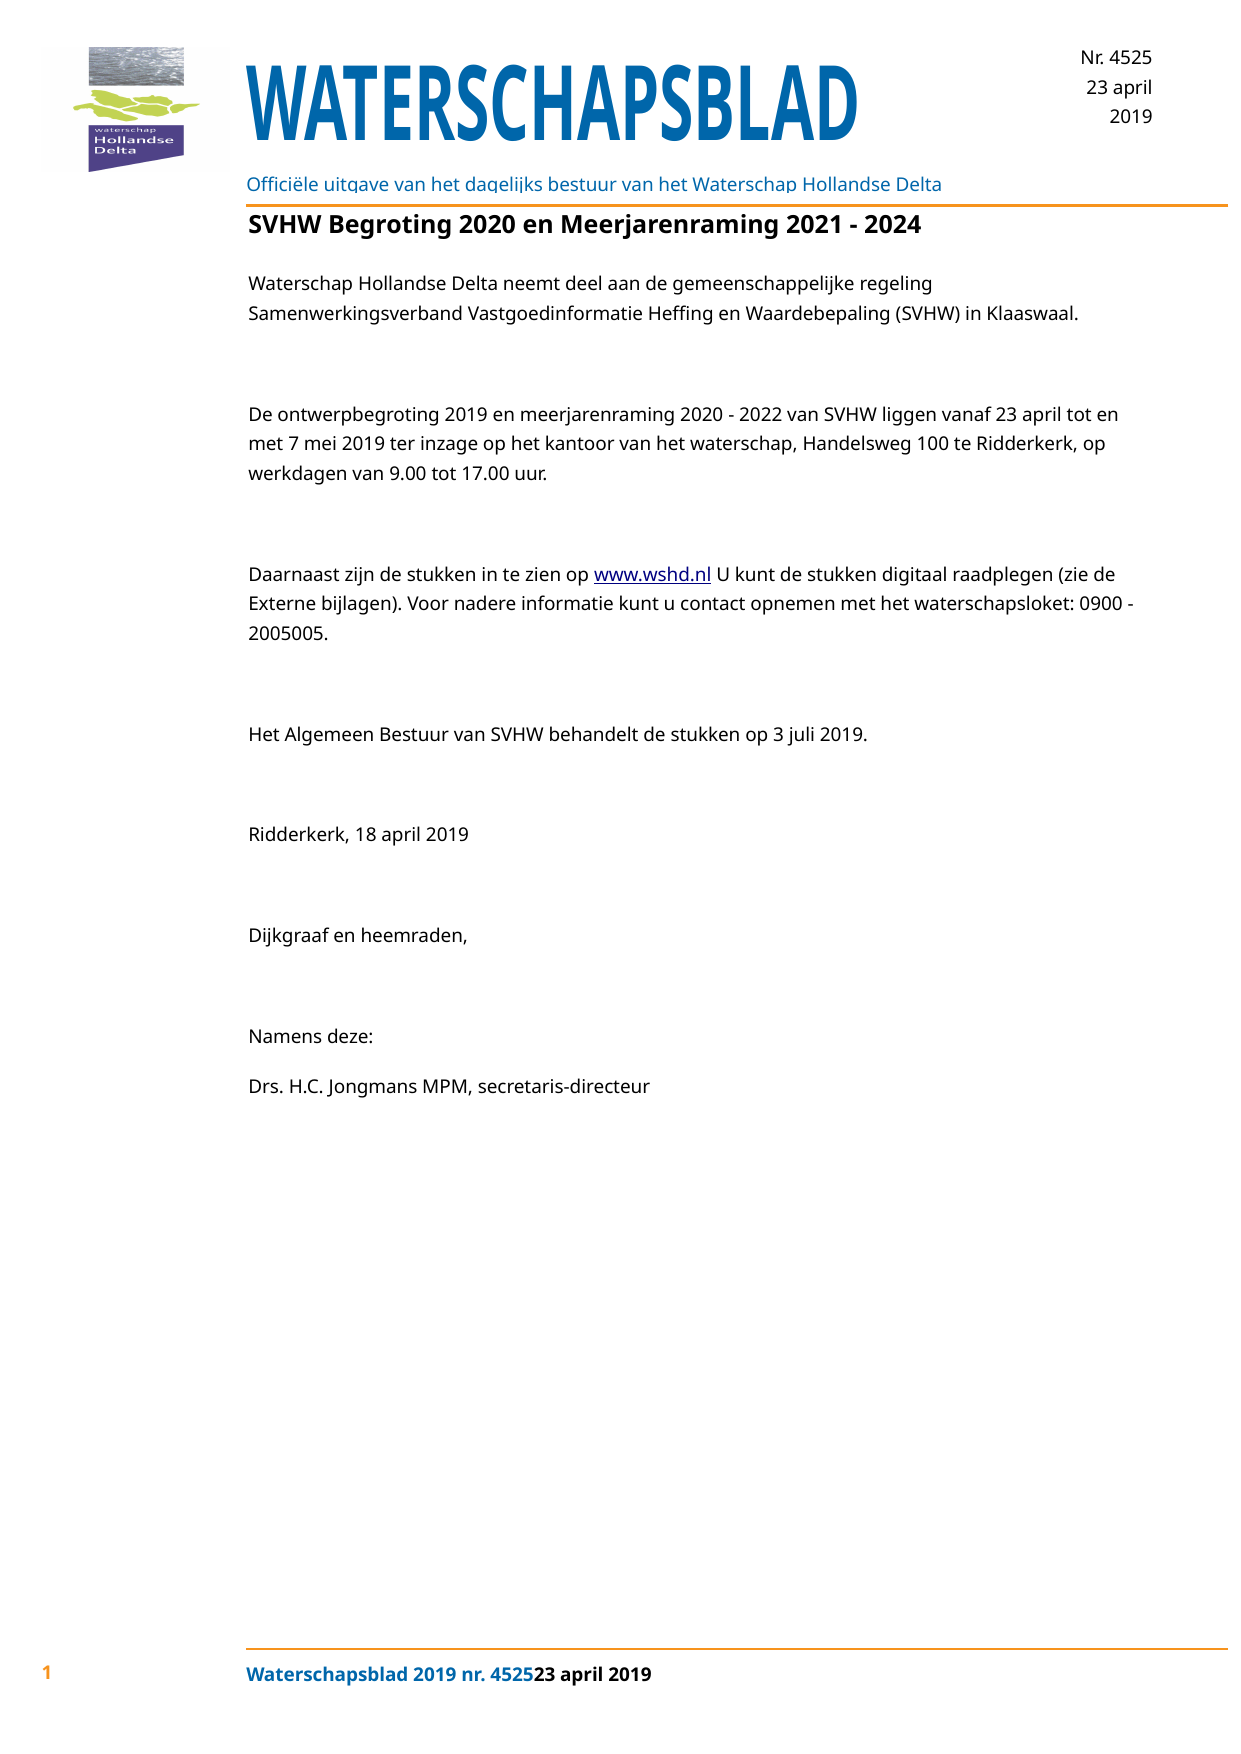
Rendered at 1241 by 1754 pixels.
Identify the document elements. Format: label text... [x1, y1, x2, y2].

text Namens deze: [248, 1023, 1152, 1049]
text Het Algemeen Bestuur van SVHW behandelt de stukken op 3 juli 2019. [248, 721, 1152, 746]
text Ridderkerk, 18 april 2019 [248, 822, 1152, 847]
text Daarnaast zijn de stukken in te zien op www.wshd.nl U kunt de stukken digitaal raadplegen (zie de Externe bijlagen). Voor nadere informatie kunt u contact opnemen met het waterschapsloket: 0900 - 2005005. [248, 561, 1152, 646]
text De ontwerpbegroting 2019 en meerjarenraming 2020 - 2022 van SVHW liggen vanaf 23 april tot en met 7 mei 2019 ter inzage op het kantoor van het waterschap, Handelsweg 100 te Ridderkerk, op werkdagen van 9.00 tot 17.00 uur. [248, 401, 1152, 486]
text Waterschap Hollandse Delta neemt deel aan de gemeenschappelijke regeling Samenwerkingsverband Vastgoedinformatie Heffing en Waardebepaling (SVHW) in Klaaswaal. [248, 270, 1152, 326]
text Drs. H.C. Jongmans MPM, secretaris-directeur [248, 1074, 1152, 1099]
text Dijkgraaf en heemraden, [248, 922, 1152, 948]
picture [41, 47, 231, 172]
text SVHW Begroting 2020 en Meerjarenraming 2021 - 2024 [248, 207, 1152, 241]
